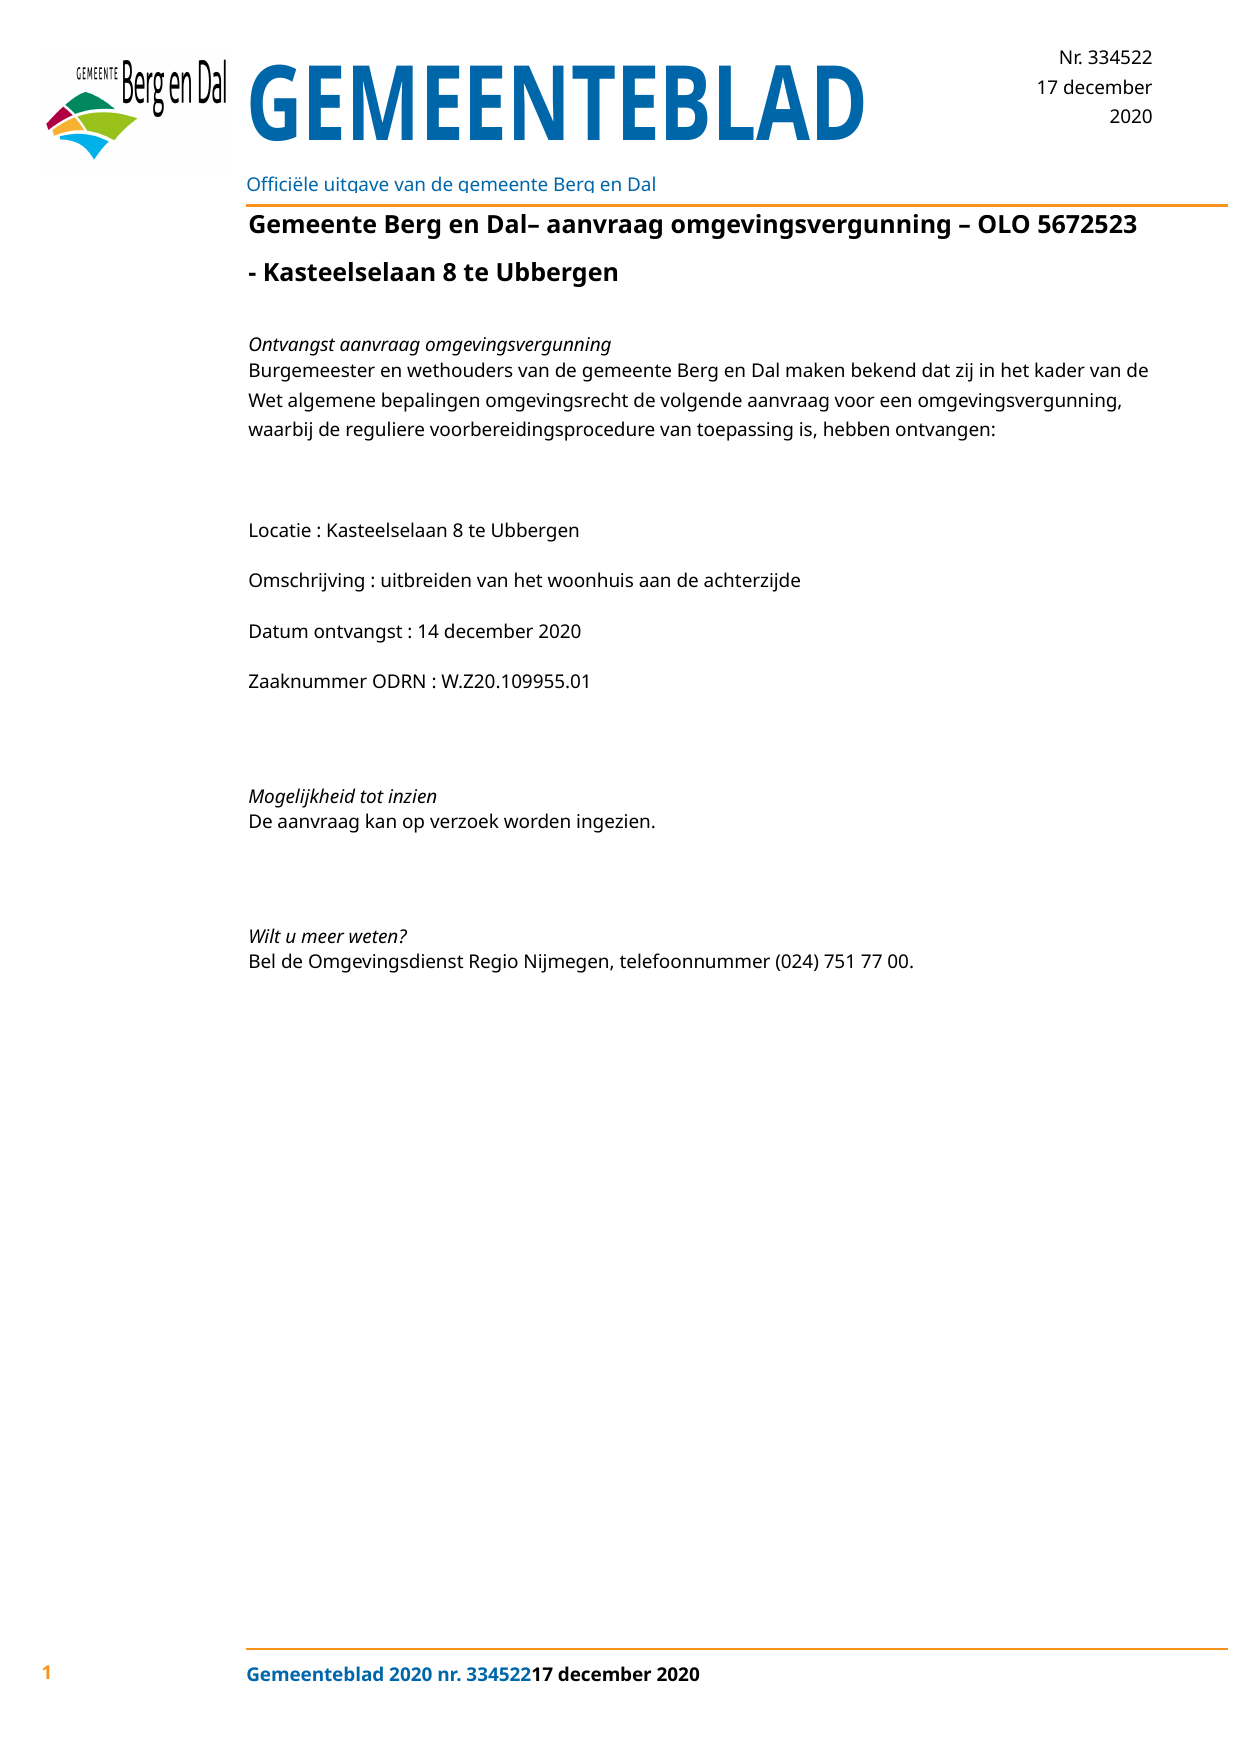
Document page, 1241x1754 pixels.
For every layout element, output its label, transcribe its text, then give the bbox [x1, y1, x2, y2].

text Wilt u meer weten? [248, 923, 1152, 949]
text Mogelijkheid tot inzien [248, 783, 1152, 808]
text Locatie : Kasteelselaan 8 te Ubbergen [248, 517, 1152, 543]
text Bel de Omgevingsdienst Regio Nijmegen, telefoonnummer (024) 751 77 00. [248, 949, 1152, 974]
text Datum ontvangst : 14 december 2020 [248, 618, 1152, 644]
text Burgemeester en wethouders van de gemeente Berg en Dal maken bekend dat zij in het kader van de Wet algemene bepalingen omgevingsrecht de volgende aanvraag voor een omgevingsvergunning, waarbij de reguliere voorbereidingsprocedure van toepassing is, hebben ontvangen: [248, 357, 1152, 442]
text De aanvraag kan op verzoek worden ingezien. [248, 808, 1152, 834]
text Omschrijving : uitbreiden van het woonhuis aan de achterzijde [248, 568, 1152, 593]
text Ontvangst aanvraag omgevingsvergunning [248, 331, 1152, 357]
text Gemeente Berg en Dal– aanvraag omgevingsvergunning – OLO 5672523 - Kasteelselaan 8 te Ubbergen [248, 207, 1152, 288]
text Zaaknummer ODRN : W.Z20.109955.01 [248, 668, 1152, 694]
picture [41, 47, 231, 172]
